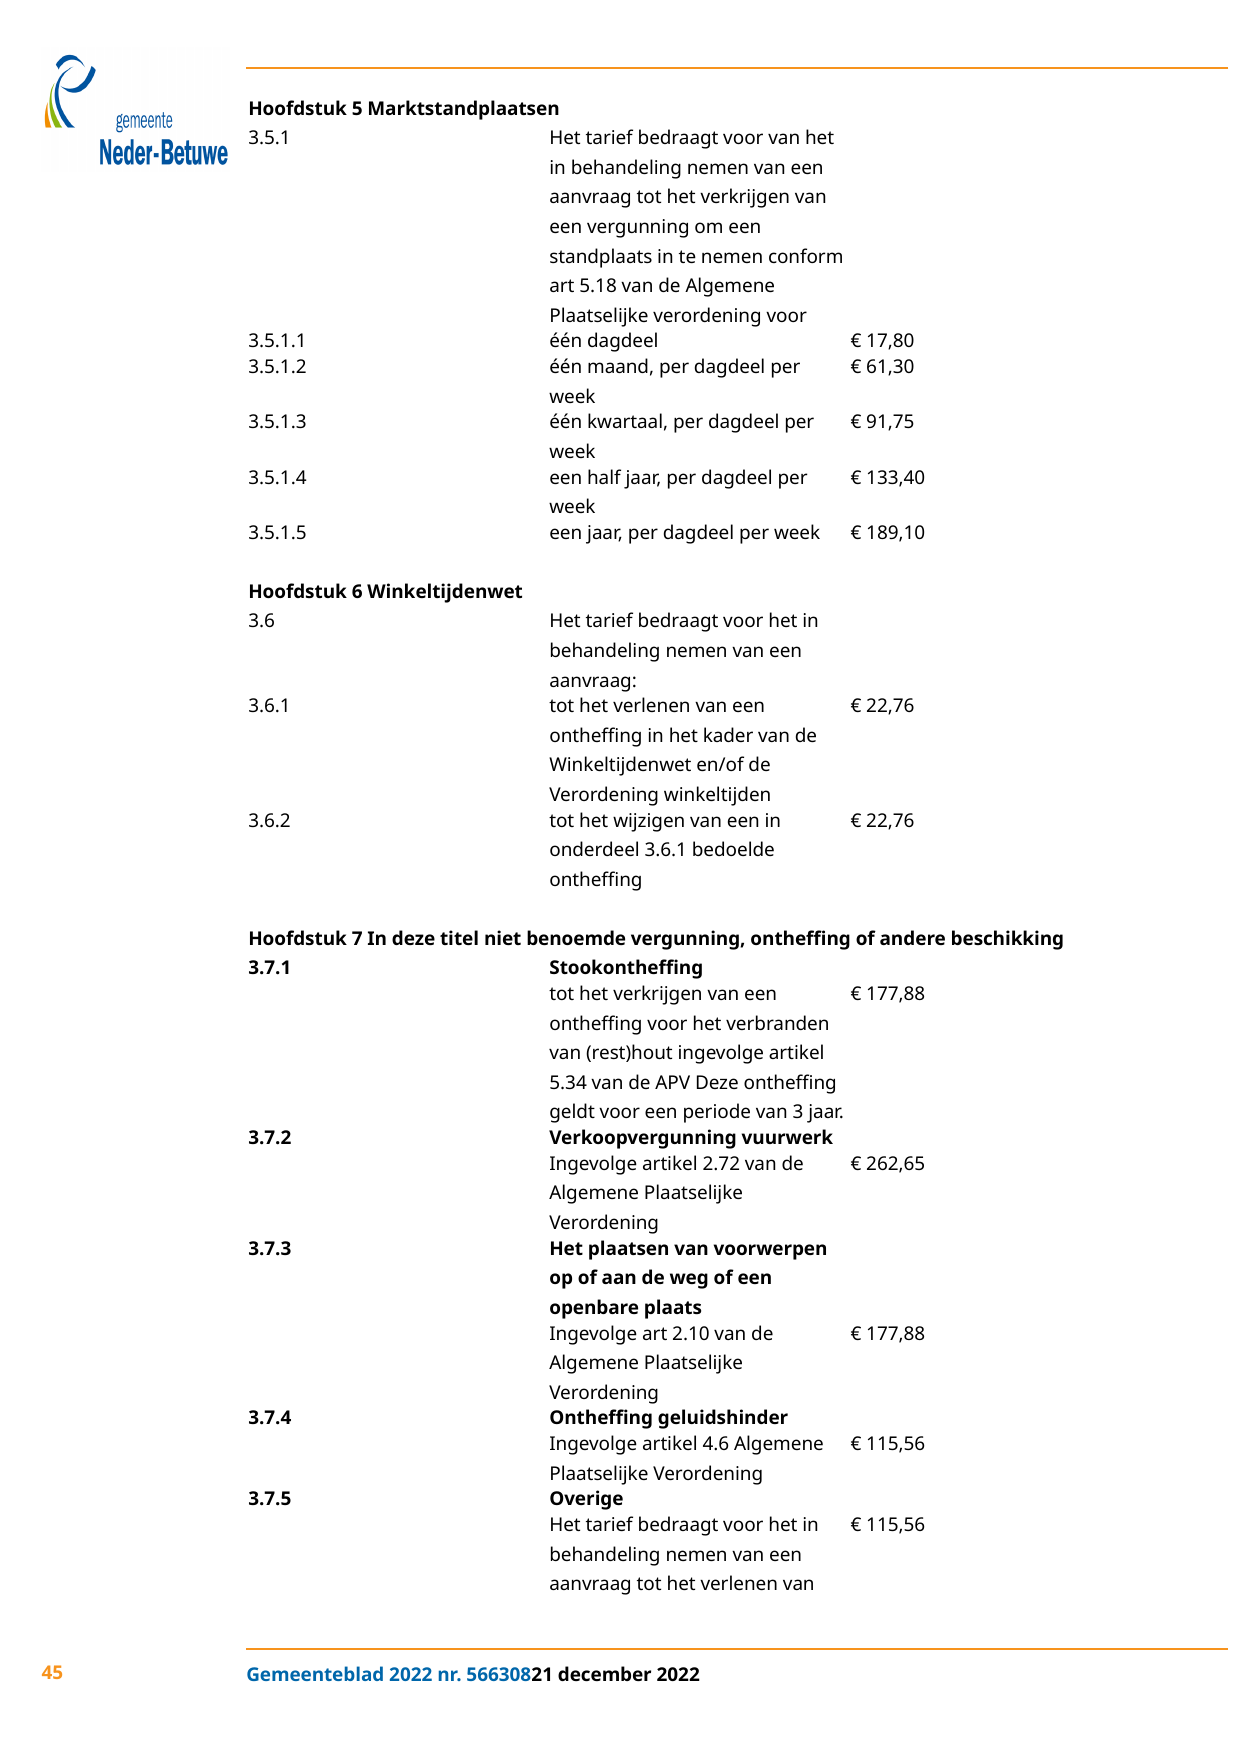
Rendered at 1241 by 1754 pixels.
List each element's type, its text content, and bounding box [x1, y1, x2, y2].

table_cell Ontheffing geluidshinder [549, 1405, 850, 1430]
table_cell Overige [549, 1486, 850, 1511]
table_cell € 22,76 [850, 807, 1152, 892]
table_cell € 177,88 [850, 1320, 1152, 1404]
table_cell Ingevolge artikel 4.6 Algemene Plaatselijke Verordening [549, 1430, 850, 1486]
text Hoofdstuk 6 Winkeltijdenwet [248, 578, 1152, 604]
table_cell tot het verlenen van een ontheffing in het kader van de Winkeltijdenwet en/of de Verordening winkeltijden [549, 693, 850, 807]
table_cell 3.5.1.3 [248, 409, 549, 464]
table_header Stookontheffing [549, 954, 850, 980]
table_cell € 262,65 [850, 1150, 1152, 1235]
table_cell [248, 1430, 549, 1486]
table_cell € 22,76 [850, 693, 1152, 807]
table_cell 3.5.1.5 [248, 519, 549, 545]
table_cell 3.7.2 [248, 1124, 549, 1150]
table_cell 3.7.5 [248, 1486, 549, 1511]
table_cell € 61,30 [850, 354, 1152, 409]
table_cell € 177,88 [850, 980, 1152, 1124]
table_cell [248, 1150, 549, 1235]
picture [41, 47, 231, 172]
table_cell € 115,56 [850, 1511, 1152, 1596]
table_cell een half jaar, per dagdeel per week [549, 464, 850, 519]
table_cell [248, 1320, 549, 1404]
table_cell [850, 1235, 1152, 1320]
table_cell Het plaatsen van voorwerpen op of aan de weg of een openbare plaats [549, 1235, 850, 1320]
table_cell Ingevolge artikel 2.72 van de Algemene Plaatselijke Verordening [549, 1150, 850, 1235]
table_cell [850, 1405, 1152, 1430]
table_cell [850, 1486, 1152, 1511]
table_cell tot het verkrijgen van een ontheffing voor het verbranden van (rest)hout ingevolge artikel 5.34 van de APV Deze ontheffing geldt voor een periode van 3 jaar. [549, 980, 850, 1124]
table_cell 3.7.3 [248, 1235, 549, 1320]
table_cell één maand, per dagdeel per week [549, 354, 850, 409]
table_cell Ingevolge art 2.10 van de Algemene Plaatselijke Verordening [549, 1320, 850, 1404]
table_header 3.7.1 [248, 954, 549, 980]
table_header [850, 125, 1152, 328]
table_cell € 115,56 [850, 1430, 1152, 1486]
table_cell 3.7.4 [248, 1405, 549, 1430]
text Hoofdstuk 5 Marktstandplaatsen [248, 95, 1152, 121]
table_header 3.6 [248, 608, 549, 692]
table_cell 3.5.1.4 [248, 464, 549, 519]
table_cell Het tarief bedraagt voor het in behandeling nemen van een aanvraag tot het verlenen van [549, 1511, 850, 1596]
table_header [850, 608, 1152, 692]
table_cell € 133,40 [850, 464, 1152, 519]
table_cell [248, 980, 549, 1124]
table_cell [248, 1511, 549, 1596]
table_cell 3.5.1.2 [248, 354, 549, 409]
table_cell Verkoopvergunning vuurwerk [549, 1124, 850, 1150]
table_cell [850, 1124, 1152, 1150]
table_cell één dagdeel [549, 328, 850, 353]
table_cell € 91,75 [850, 409, 1152, 464]
table_header 3.5.1 [248, 125, 549, 328]
table_cell één kwartaal, per dagdeel per week [549, 409, 850, 464]
table_cell € 189,10 [850, 519, 1152, 545]
table_header Het tarief bedraagt voor van het in behandeling nemen van een aanvraag tot het verkrijgen van een vergunning om een standplaats in te nemen conform art 5.18 van de Algemene Plaatselijke verordening voor [549, 125, 850, 328]
table_header Het tarief bedraagt voor het in behandeling nemen van een aanvraag: [549, 608, 850, 692]
table_cell tot het wijzigen van een in onderdeel 3.6.1 bedoelde ontheffing [549, 807, 850, 892]
table_cell 3.6.2 [248, 807, 549, 892]
table_header [850, 954, 1152, 980]
table_cell een jaar, per dagdeel per week [549, 519, 850, 545]
table_cell 3.6.1 [248, 693, 549, 807]
table_cell € 17,80 [850, 328, 1152, 353]
table_cell 3.5.1.1 [248, 328, 549, 353]
text Hoofdstuk 7 In deze titel niet benoemde vergunning, ontheffing of andere beschikking [248, 925, 1152, 950]
